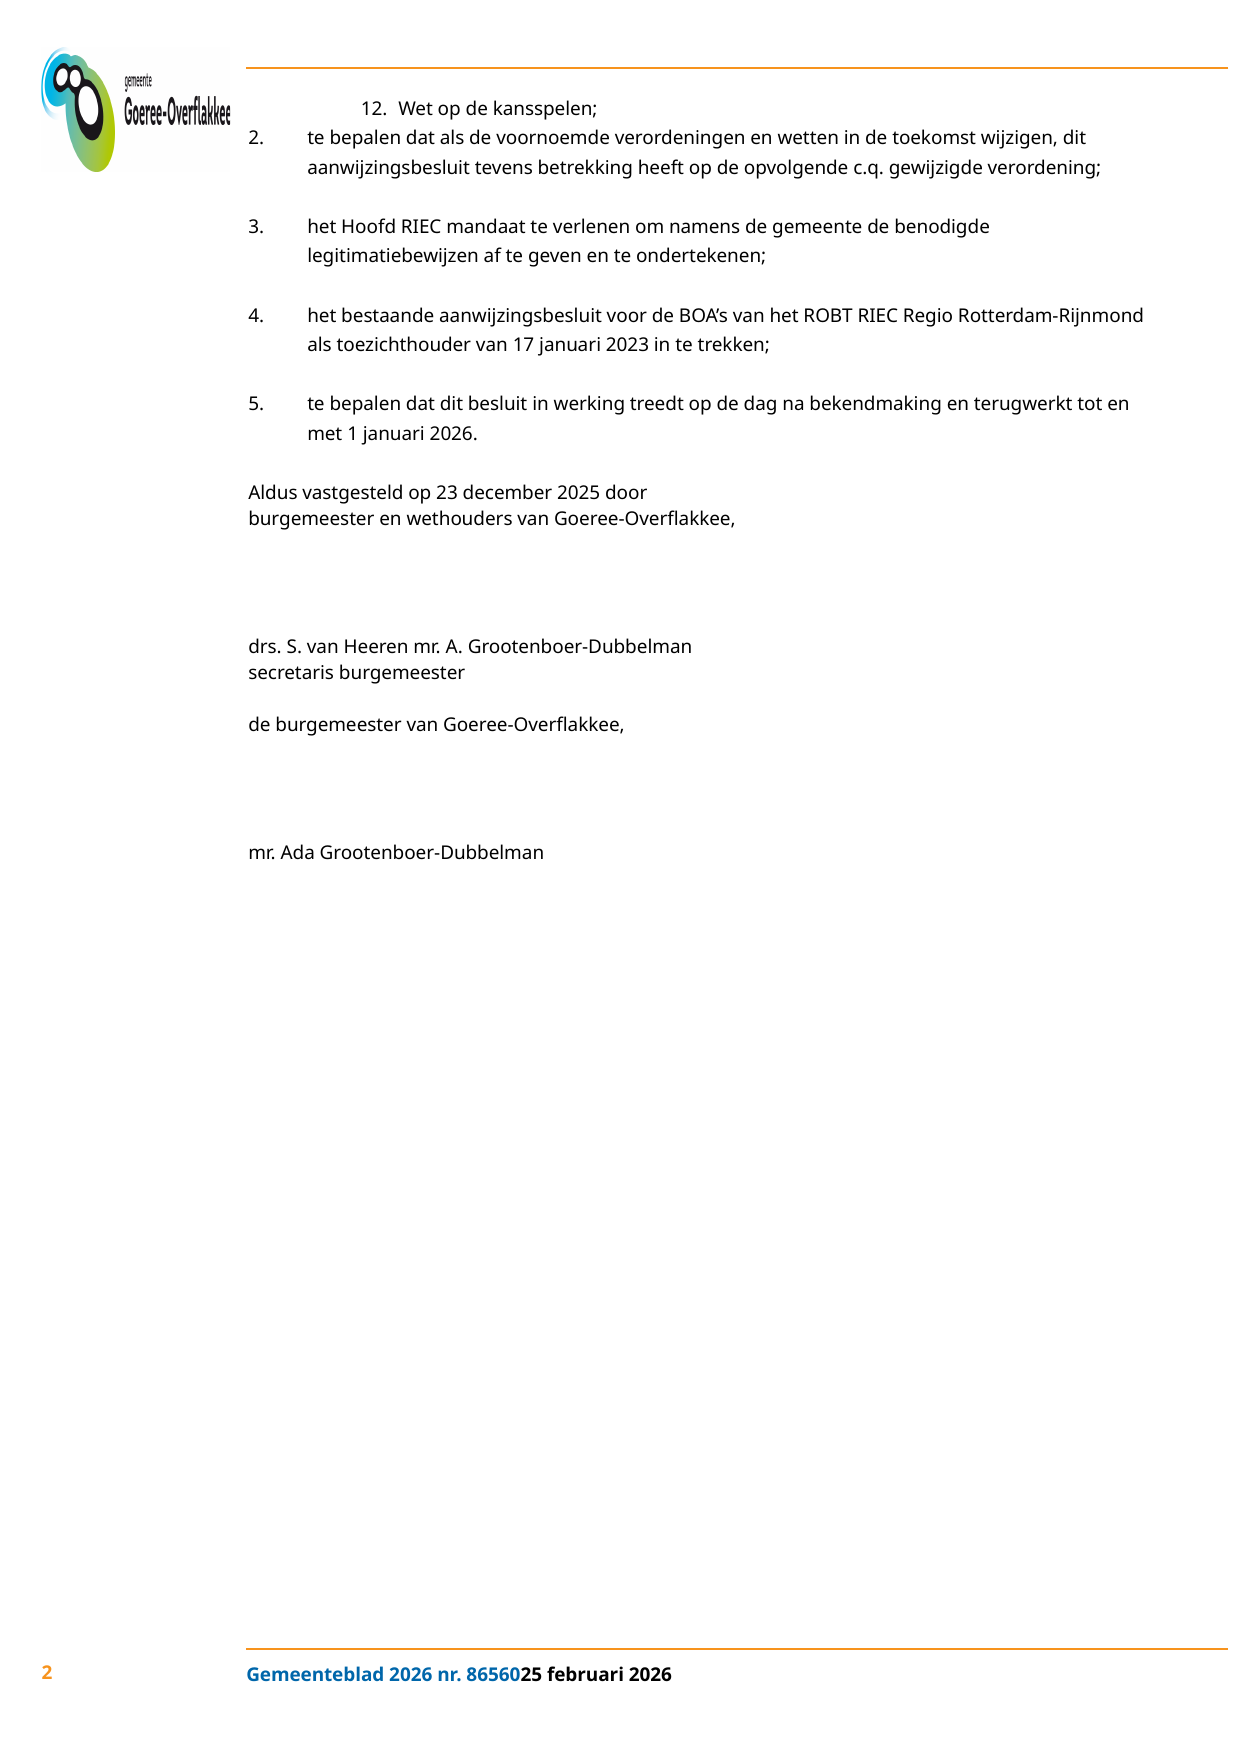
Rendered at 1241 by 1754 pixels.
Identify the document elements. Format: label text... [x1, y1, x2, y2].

text burgemeester en wethouders van Goeree-Overflakkee, [248, 505, 1152, 531]
list te bepalen dat als de voornoemde verordeningen en wetten in de toekomst wijzigen, dit aanwijzingsbesluit tevens betrekking heeft op de opvolgende c.q. gewijzigde verordening; [248, 124, 1152, 180]
list te bepalen dat dit besluit in werking treedt op de dag na bekendmaking en terugwerkt tot en met 1 januari 2026. [248, 391, 1152, 446]
text mr. Ada Grootenboer-Dubbelman [248, 839, 1152, 865]
list Wet op de kansspelen; [361, 95, 1152, 121]
text drs. S. van Heeren mr. A. Grootenboer-Dubbelman [248, 634, 1152, 659]
picture [41, 47, 231, 172]
list het Hoofd RIEC mandaat te verlenen om namens de gemeente de benodigde legitimatiebewijzen af te geven en te ondertekenen; [248, 213, 1152, 268]
list het bestaande aanwijzingsbesluit voor de BOA’s van het ROBT RIEC Regio Rotterdam-Rijnmond als toezichthouder van 17 januari 2023 in te trekken; [248, 302, 1152, 357]
text Aldus vastgesteld op 23 december 2025 door [248, 479, 1152, 505]
text secretaris burgemeester [248, 659, 1152, 685]
text de burgemeester van Goeree-Overflakkee, [248, 711, 1152, 737]
